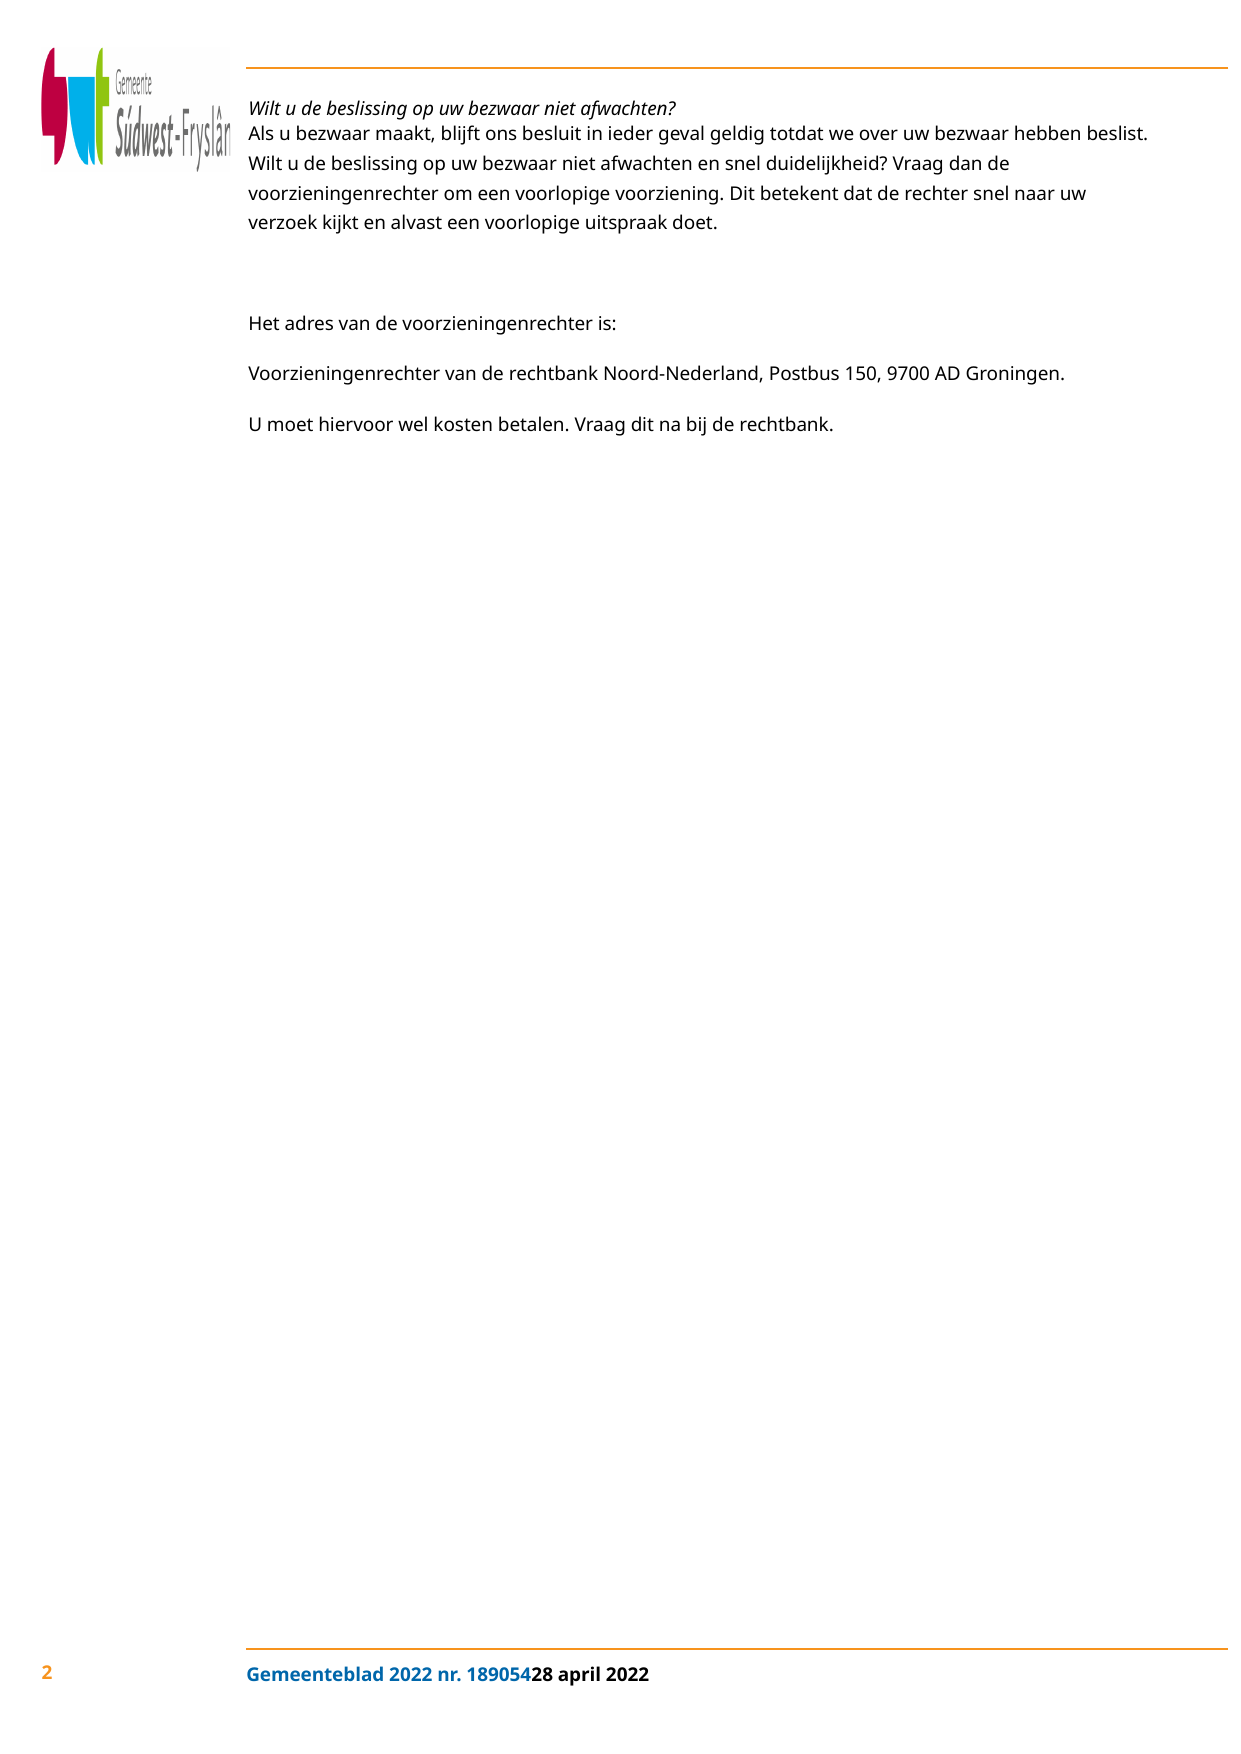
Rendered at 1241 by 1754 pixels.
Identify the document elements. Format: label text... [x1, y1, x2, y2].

text Voorzieningenrechter van de rechtbank Noord-Nederland, Postbus 150, 9700 AD Groningen. [248, 361, 1152, 386]
picture [41, 47, 231, 172]
text Als u bezwaar maakt, blijft ons besluit in ieder geval geldig totdat we over uw bezwaar hebben beslist. Wilt u de beslissing op uw bezwaar niet afwachten en snel duidelijkheid? Vraag dan de voorzieningenrechter om een voorlopige voorziening. Dit betekent dat de rechter snel naar uw verzoek kijkt en alvast een voorlopige uitspraak doet. [248, 121, 1152, 235]
text Het adres van de voorzieningenrechter is: [248, 310, 1152, 336]
text Wilt u de beslissing op uw bezwaar niet afwachten? [248, 95, 1152, 121]
text U moet hiervoor wel kosten betalen. Vraag dit na bij de rechtbank. [248, 411, 1152, 437]
